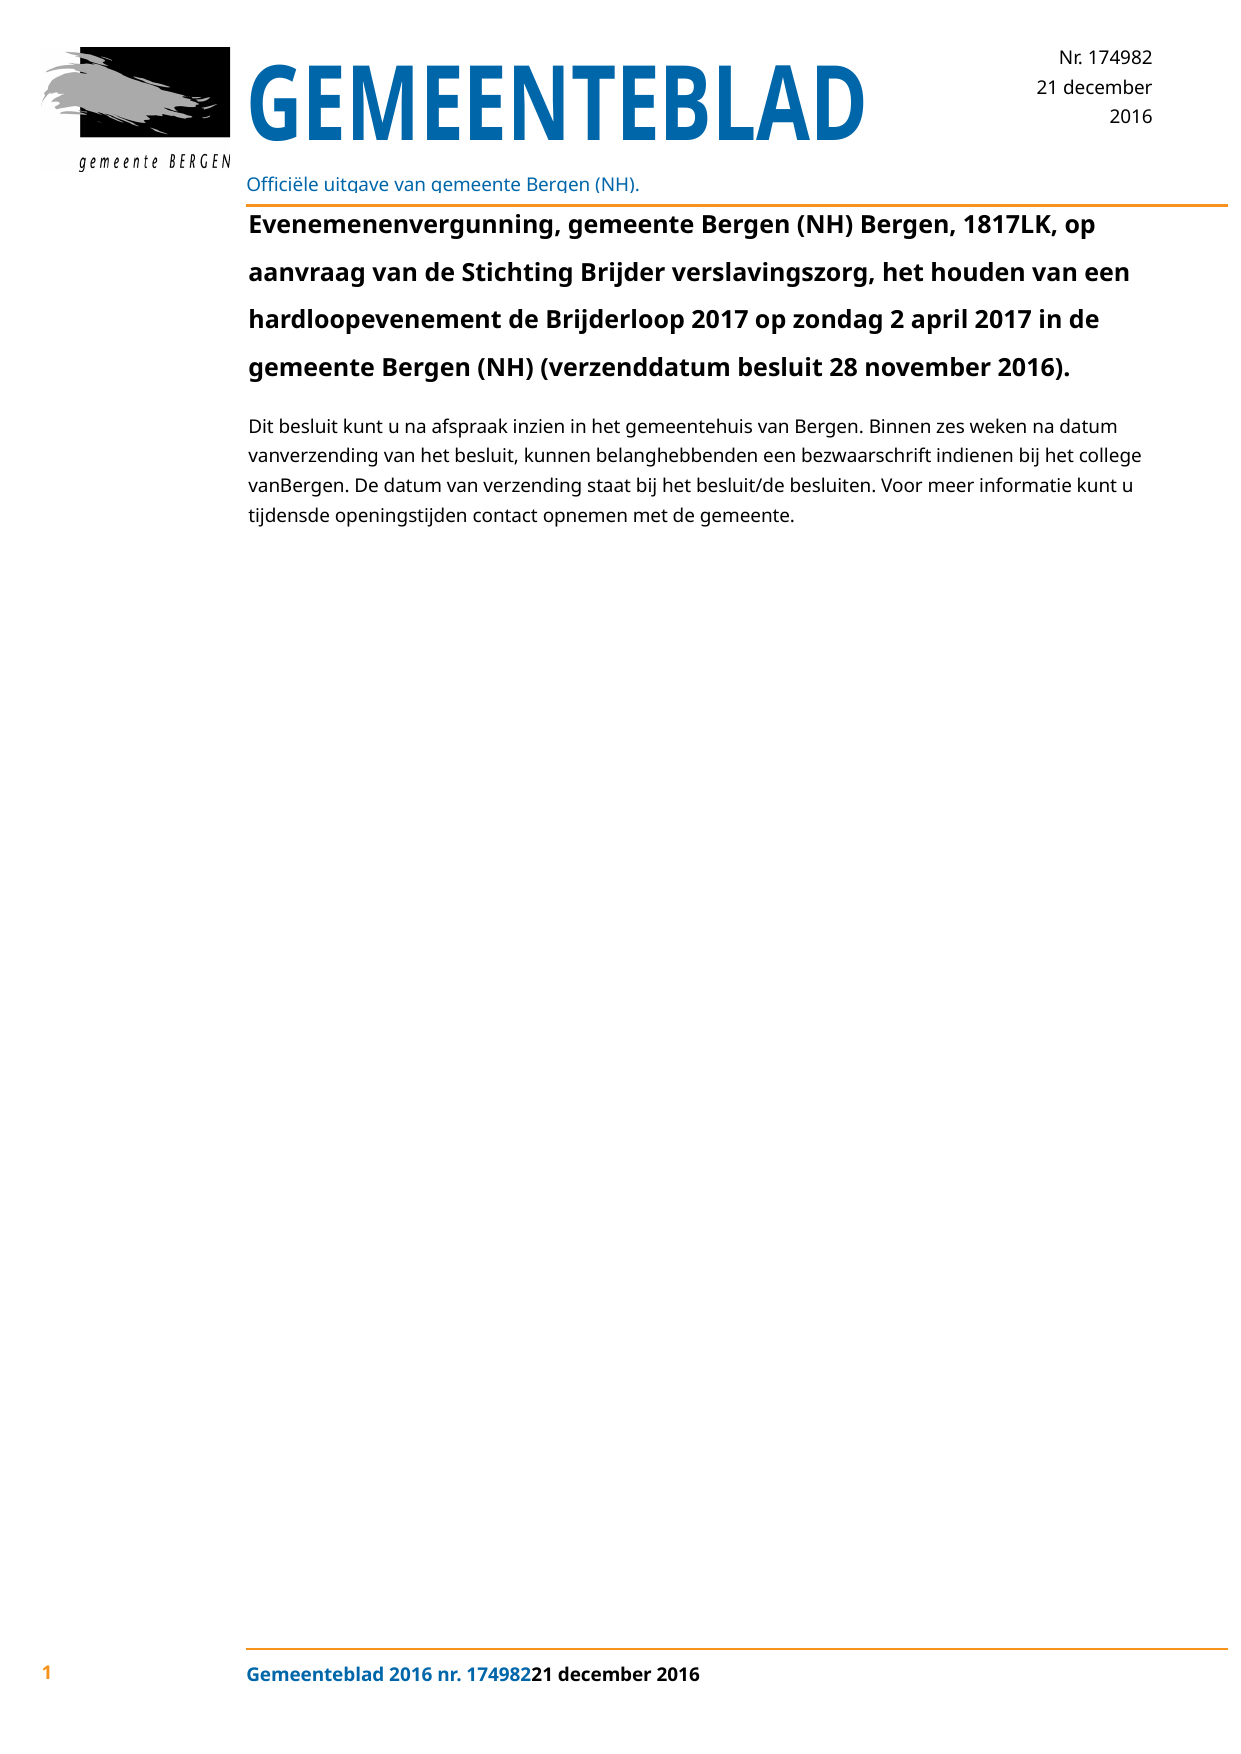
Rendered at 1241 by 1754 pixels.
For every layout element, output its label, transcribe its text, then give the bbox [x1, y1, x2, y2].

text Dit besluit kunt u na afspraak inzien in het gemeentehuis van Bergen. Binnen zes weken na datum vanverzending van het besluit, kunnen belanghebbenden een bezwaarschrift indienen bij het college vanBergen. De datum van verzending staat bij het besluit/de besluiten. Voor meer informatie kunt u tijdensde openingstijden contact opnemen met de gemeente. [248, 413, 1152, 528]
picture [41, 47, 231, 172]
text Evenemenenvergunning, gemeente Bergen (NH) Bergen, 1817LK, op aanvraag van de Stichting Brijder verslavingszorg, het houden van een hardloopevenement de Brijderloop 2017 op zondag 2 april 2017 in de gemeente Bergen (NH) (verzenddatum besluit 28 november 2016). [248, 207, 1152, 384]
